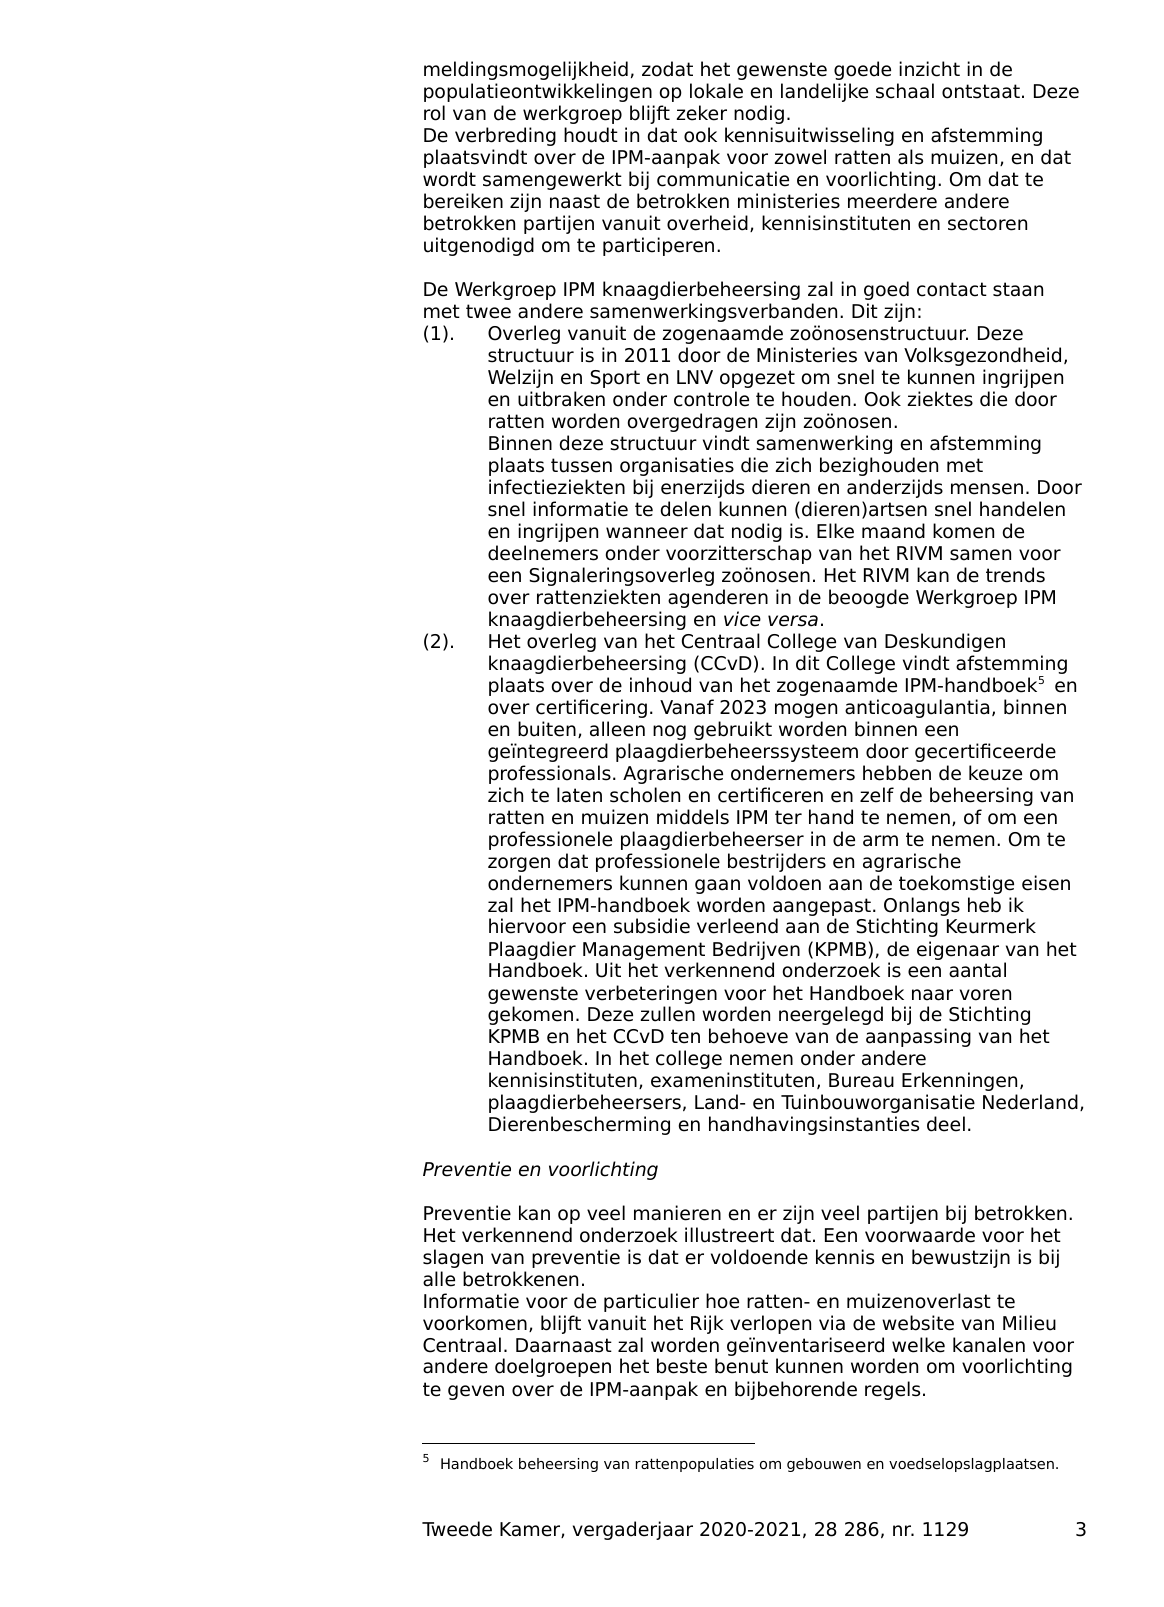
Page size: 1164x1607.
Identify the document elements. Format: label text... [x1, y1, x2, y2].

text Handboek beheersing van rattenpopulaties om gebouwen en voedselopslagplaatsen. [422, 1452, 1087, 1474]
text De verbreding houdt in dat ook kennisuitwisseling en afstemming plaatsvindt over de IPM-aanpak voor zowel ratten als muizen, en dat wordt samengewerkt bij communicatie en voorlichting. Om dat te bereiken zijn naast de betrokken ministeries meerdere andere betrokken partijen vanuit overheid, kennisinstituten en sectoren uitgenodigd om te participeren. [422, 125, 1087, 257]
subtitle Preventie en voorlichting [422, 1158, 1087, 1180]
text Preventie kan op veel manieren en er zijn veel partijen bij betrokken. Het verkennend onderzoek illustreert dat. Een voorwaarde voor het slagen van preventie is dat er voldoende kennis en bewustzijn is bij alle betrokkenen. [422, 1203, 1087, 1291]
text (2). Het overleg van het Centraal College van Deskundigen knaagdierbeheersing (CCvD). In dit College vindt afstemming plaats over de inhoud van het zogenaamde IPM-handboek en over certificering. Vanaf 2023 mogen anticoagulantia, binnen en buiten, alleen nog gebruikt worden binnen een geïntegreerd plaagdierbeheerssysteem door gecertificeerde professionals. Agrarische ondernemers hebben de keuze om zich te laten scholen en certificeren en zelf de beheersing van ratten en muizen middels IPM ter hand te nemen, of om een professionele plaagdierbeheerser in de arm te nemen. Om te zorgen dat professionele bestrijders en agrarische ondernemers kunnen gaan voldoen aan de toekomstige eisen zal het IPM-handboek worden aangepast. Onlangs heb ik hiervoor een subsidie verleend aan de Stichting Keurmerk Plaagdier Management Bedrijven (KPMB), de eigenaar van het Handboek. Uit het verkennend onderzoek is een aantal gewenste verbeteringen voor het Handboek naar voren gekomen. Deze zullen worden neergelegd bij de Stichting KPMB en het CCvD ten behoeve van de aanpassing van het Handboek. In het college nemen onder andere kennisinstituten, exameninstituten, Bureau Erkenningen, plaagdierbeheersers, Land- en Tuinbouworganisatie Nederland, Dierenbescherming en handhavingsinstanties deel. [422, 631, 1087, 1136]
text Informatie voor de particulier hoe ratten- en muizenoverlast te voorkomen, blijft vanuit het Rijk verlopen via de website van Milieu Centraal. Daarnaast zal worden geïnventariseerd welke kanalen voor andere doelgroepen het beste benut kunnen worden om voorlichting te geven over de IPM-aanpak en bijbehorende regels. [422, 1291, 1087, 1400]
text meldingsmogelijkheid, zodat het gewenste goede inzicht in de populatieontwikkelingen op lokale en landelijke schaal ontstaat. Deze rol van de werkgroep blijft zeker nodig. [422, 59, 1087, 125]
text Binnen deze structuur vindt samenwerking en afstemming plaats tussen organisaties die zich bezighouden met infectieziekten bij enerzijds dieren en anderzijds mensen. Door snel informatie te delen kunnen (dieren)artsen snel handelen en ingrijpen wanneer dat nodig is. Elke maand komen de deelnemers onder voorzitterschap van het RIVM samen voor een Signaleringsoverleg zoönosen. Het RIVM kan de trends over rattenziekten agenderen in de beoogde Werkgroep IPM knaagdierbeheersing en vice versa. [487, 433, 1087, 631]
text De Werkgroep IPM knaagdierbeheersing zal in goed contact staan met twee andere samenwerkingsverbanden. Dit zijn: [422, 279, 1087, 323]
text (1). Overleg vanuit de zogenaamde zoönosenstructuur. Deze structuur is in 2011 door de Ministeries van Volksgezondheid, Welzijn en Sport en LNV opgezet om snel te kunnen ingrijpen en uitbraken onder controle te houden. Ook ziektes die door ratten worden overgedragen zijn zoönosen. [422, 323, 1087, 433]
